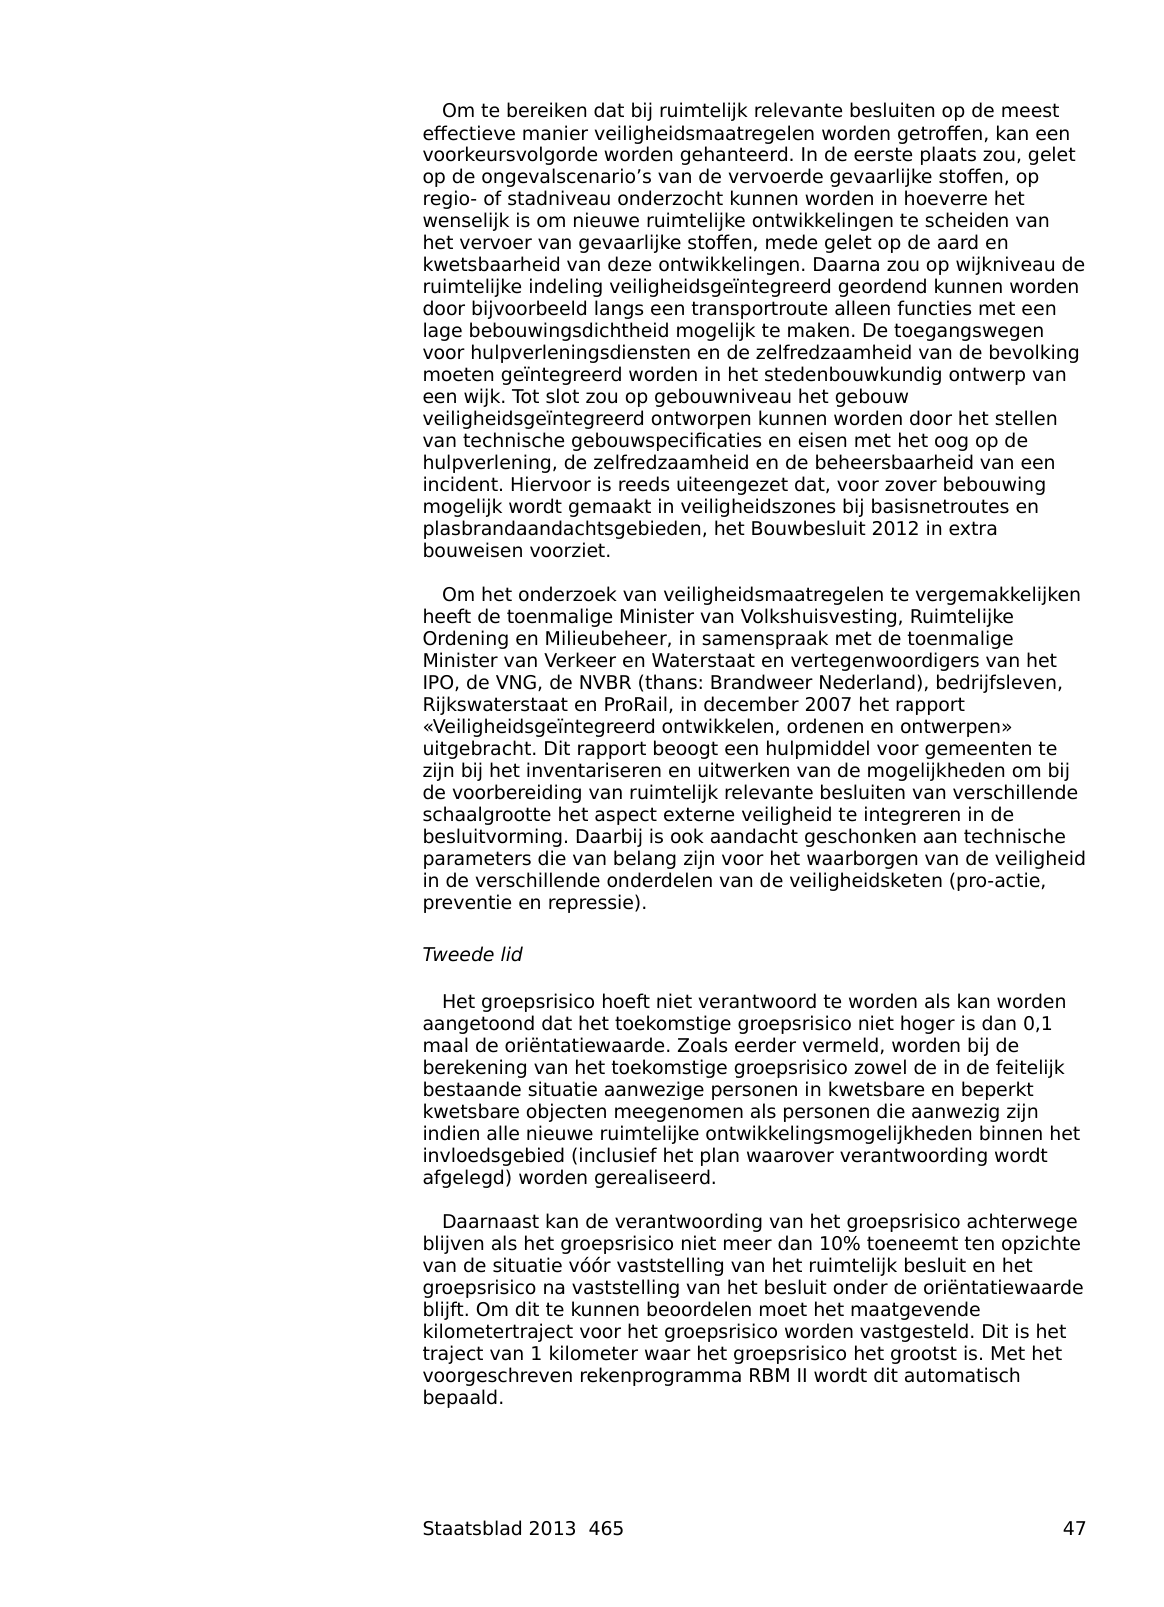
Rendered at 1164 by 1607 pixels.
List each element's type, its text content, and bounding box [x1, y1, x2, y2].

text Om te bereiken dat bij ruimtelijk relevante besluiten op de meest effectieve manier veiligheidsmaatregelen worden getroffen, kan een voorkeursvolgorde worden gehanteerd. In de eerste plaats zou, gelet op de ongevalscenario’s van de vervoerde gevaarlijke stoffen, op regio- of stadniveau onderzocht kunnen worden in hoeverre het wenselijk is om nieuwe ruimtelijke ontwikkelingen te scheiden van het vervoer van gevaarlijke stoffen, mede gelet op de aard en kwetsbaarheid van deze ontwikkelingen. Daarna zou op wijkniveau de ruimtelijke indeling veiligheidsgeïntegreerd geordend kunnen worden door bijvoorbeeld langs een transportroute alleen functies met een lage bebouwingsdichtheid mogelijk te maken. De toegangswegen voor hulpverleningsdiensten en de zelfredzaamheid van de bevolking moeten geïntegreerd worden in het stedenbouwkundig ontwerp van een wijk. Tot slot zou op gebouwniveau het gebouw veiligheidsgeïntegreerd ontworpen kunnen worden door het stellen van technische gebouwspecificaties en eisen met het oog op de hulpverlening, de zelfredzaamheid en de beheersbaarheid van een incident. Hiervoor is reeds uiteengezet dat, voor zover bebouwing mogelijk wordt gemaakt in veiligheidszones bij basisnetroutes en plasbrandaandachtsgebieden, het Bouwbesluit 2012 in extra bouweisen voorziet. [422, 100, 1087, 562]
text Het groepsrisico hoeft niet verantwoord te worden als kan worden aangetoond dat het toekomstige groepsrisico niet hoger is dan 0,1 maal de oriëntatiewaarde. Zoals eerder vermeld, worden bij de berekening van het toekomstige groepsrisico zowel de in de feitelijk bestaande situatie aanwezige personen in kwetsbare en beperkt kwetsbare objecten meegenomen als personen die aanwezig zijn indien alle nieuwe ruimtelijke ontwikkelingsmogelijkheden binnen het invloedsgebied (inclusief het plan waarover verantwoording wordt afgelegd) worden gerealiseerd. [422, 991, 1087, 1189]
text Daarnaast kan de verantwoording van het groepsrisico achterwege blijven als het groepsrisico niet meer dan 10% toeneemt ten opzichte van de situatie vóór vaststelling van het ruimtelijk besluit en het groepsrisico na vaststelling van het besluit onder de oriëntatiewaarde blijft. Om dit te kunnen beoordelen moet het maatgevende kilometertraject voor het groepsrisico worden vastgesteld. Dit is het traject van 1 kilometer waar het groepsrisico het grootst is. Met het voorgeschreven rekenprogramma RBM II wordt dit automatisch bepaald. [422, 1211, 1087, 1409]
subtitle Tweede lid [422, 944, 1087, 966]
text Om het onderzoek van veiligheidsmaatregelen te vergemakkelijken heeft de toenmalige Minister van Volkshuisvesting, Ruimtelijke Ordening en Milieubeheer, in samenspraak met de toenmalige Minister van Verkeer en Waterstaat en vertegenwoordigers van het IPO, de VNG, de NVBR (thans: Brandweer Nederland), bedrijfsleven, Rijkswaterstaat en ProRail, in december 2007 het rapport «Veiligheidsgeïntegreerd ontwikkelen, ordenen en ontwerpen» uitgebracht. Dit rapport beoogt een hulpmiddel voor gemeenten te zijn bij het inventariseren en uitwerken van de mogelijkheden om bij de voorbereiding van ruimtelijk relevante besluiten van verschillende schaalgrootte het aspect externe veiligheid te integreren in de besluitvorming. Daarbij is ook aandacht geschonken aan technische parameters die van belang zijn voor het waarborgen van de veiligheid in de verschillende onderdelen van de veiligheidsketen (pro-actie, preventie en repressie). [422, 584, 1087, 914]
